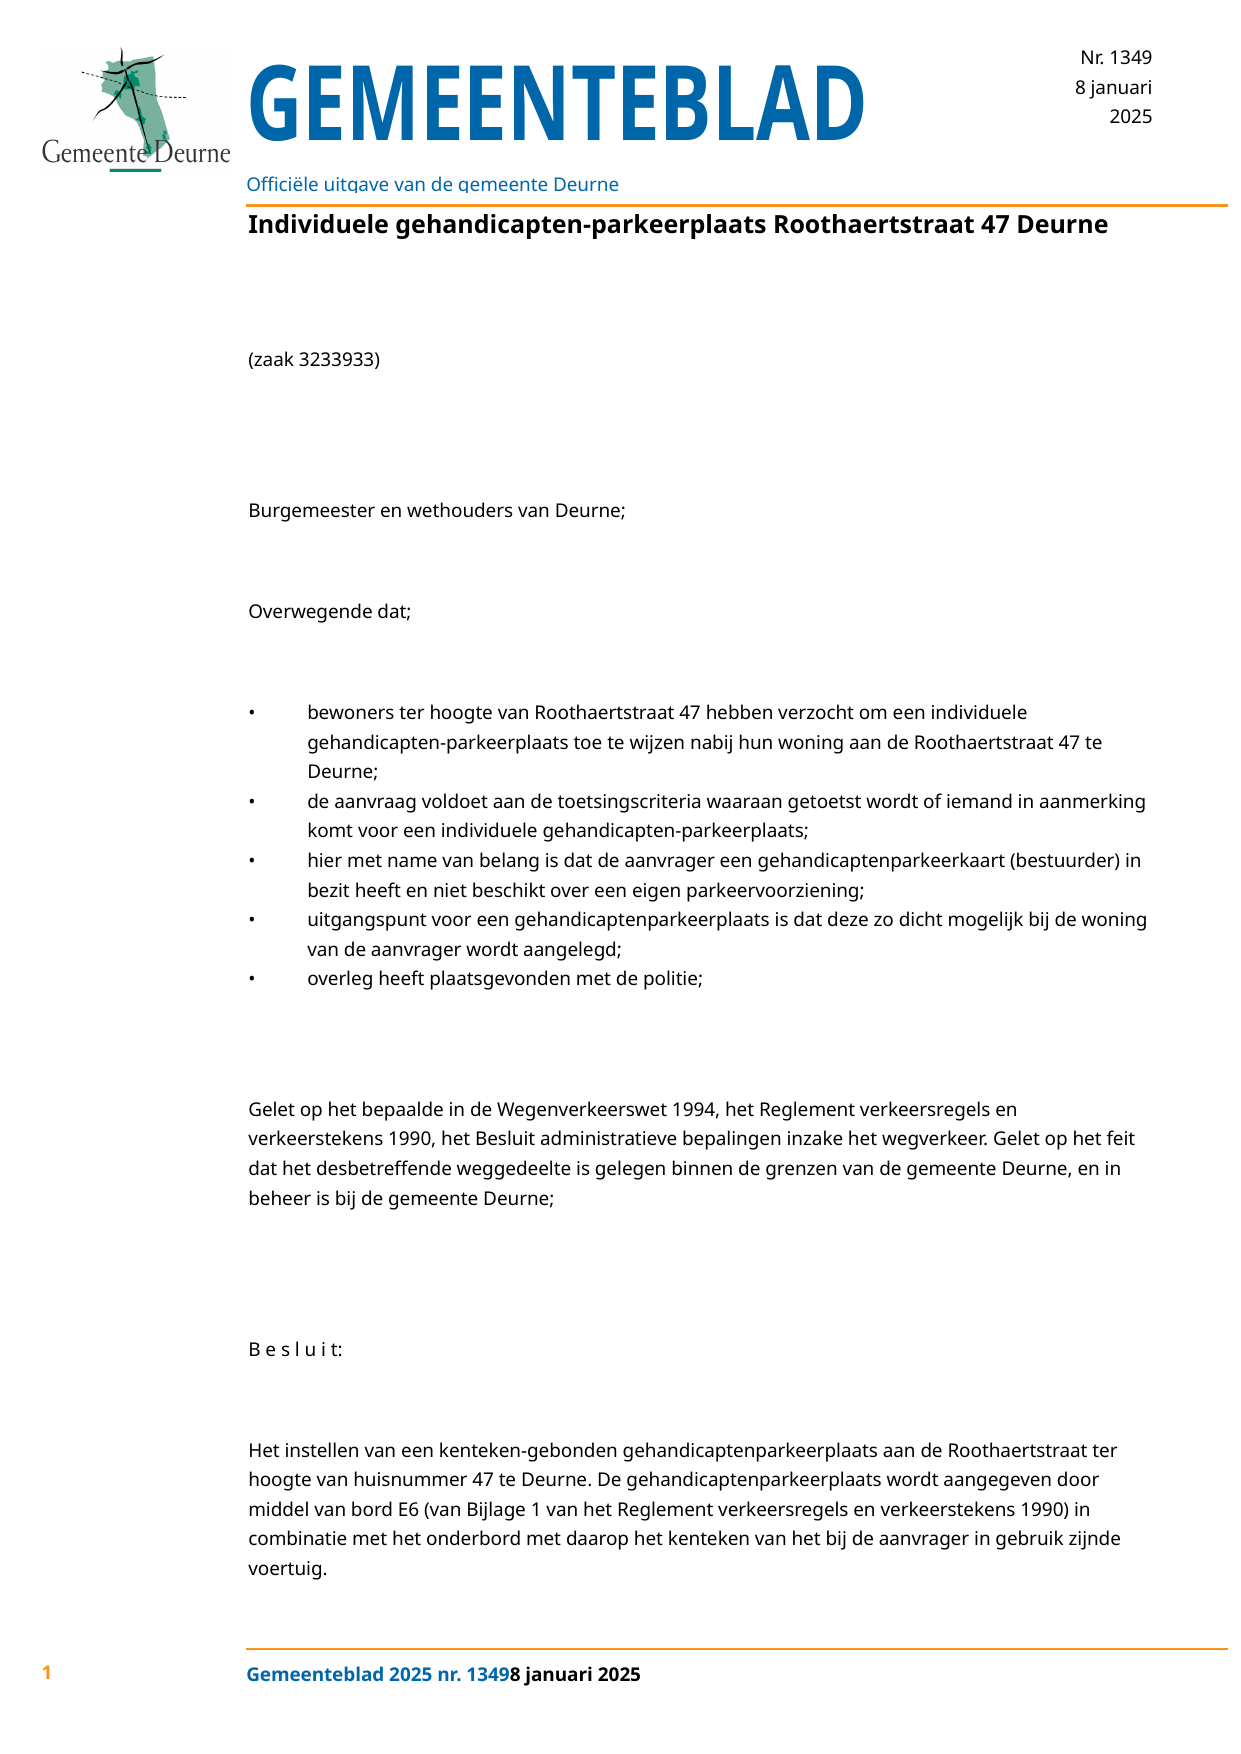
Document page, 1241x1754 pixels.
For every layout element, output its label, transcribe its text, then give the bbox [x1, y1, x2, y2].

text Burgemeester en wethouders van Deurne; [248, 498, 1152, 523]
text Gelet op het bepaalde in de Wegenverkeerswet 1994, het Reglement verkeersregels en verkeerstekens 1990, het Besluit administratieve bepalingen inzake het wegverkeer. Gelet op het feit dat het desbetreffende weggedeelte is gelegen binnen de grenzen van de gemeente Deurne, en in beheer is bij de gemeente Deurne; [248, 1096, 1152, 1211]
list bewoners ter hoogte van Roothaertstraat 47 hebben verzocht om een individuele gehandicapten-parkeerplaats toe te wijzen nabij hun woning aan de Roothaertstraat 47 te Deurne; [248, 699, 1152, 784]
text B e s l u i t: [248, 1336, 1152, 1362]
text Het instellen van een kenteken-gebonden gehandicaptenparkeerplaats aan de Roothaertstraat ter hoogte van huisnummer 47 te Deurne. De gehandicaptenparkeerplaats wordt aangegeven door middel van bord E6 (van Bijlage 1 van het Reglement verkeersregels en verkeerstekens 1990) in combinatie met het onderbord met daarop het kenteken van het bij de aanvrager in gebruik zijnde voertuig. [248, 1437, 1152, 1581]
text (zaak 3233933) [248, 346, 1152, 372]
list overleg heeft plaatsgevonden met de politie; [248, 966, 1152, 991]
picture [41, 47, 231, 172]
list hier met name van belang is dat de aanvrager een gehandicaptenparkeerkaart (bestuurder) in bezit heeft en niet beschikt over een eigen parkeervoorziening; [248, 847, 1152, 903]
list uitgangspunt voor een gehandicaptenparkeerplaats is dat deze zo dicht mogelijk bij de woning van de aanvrager wordt aangelegd; [248, 906, 1152, 962]
list de aanvraag voldoet aan de toetsingscriteria waaraan getoetst wordt of iemand in aanmerking komt voor een individuele gehandicapten-parkeerplaats; [248, 788, 1152, 843]
text Individuele gehandicapten-parkeerplaats Roothaertstraat 47 Deurne [248, 207, 1152, 241]
text Overwegende dat; [248, 598, 1152, 624]
